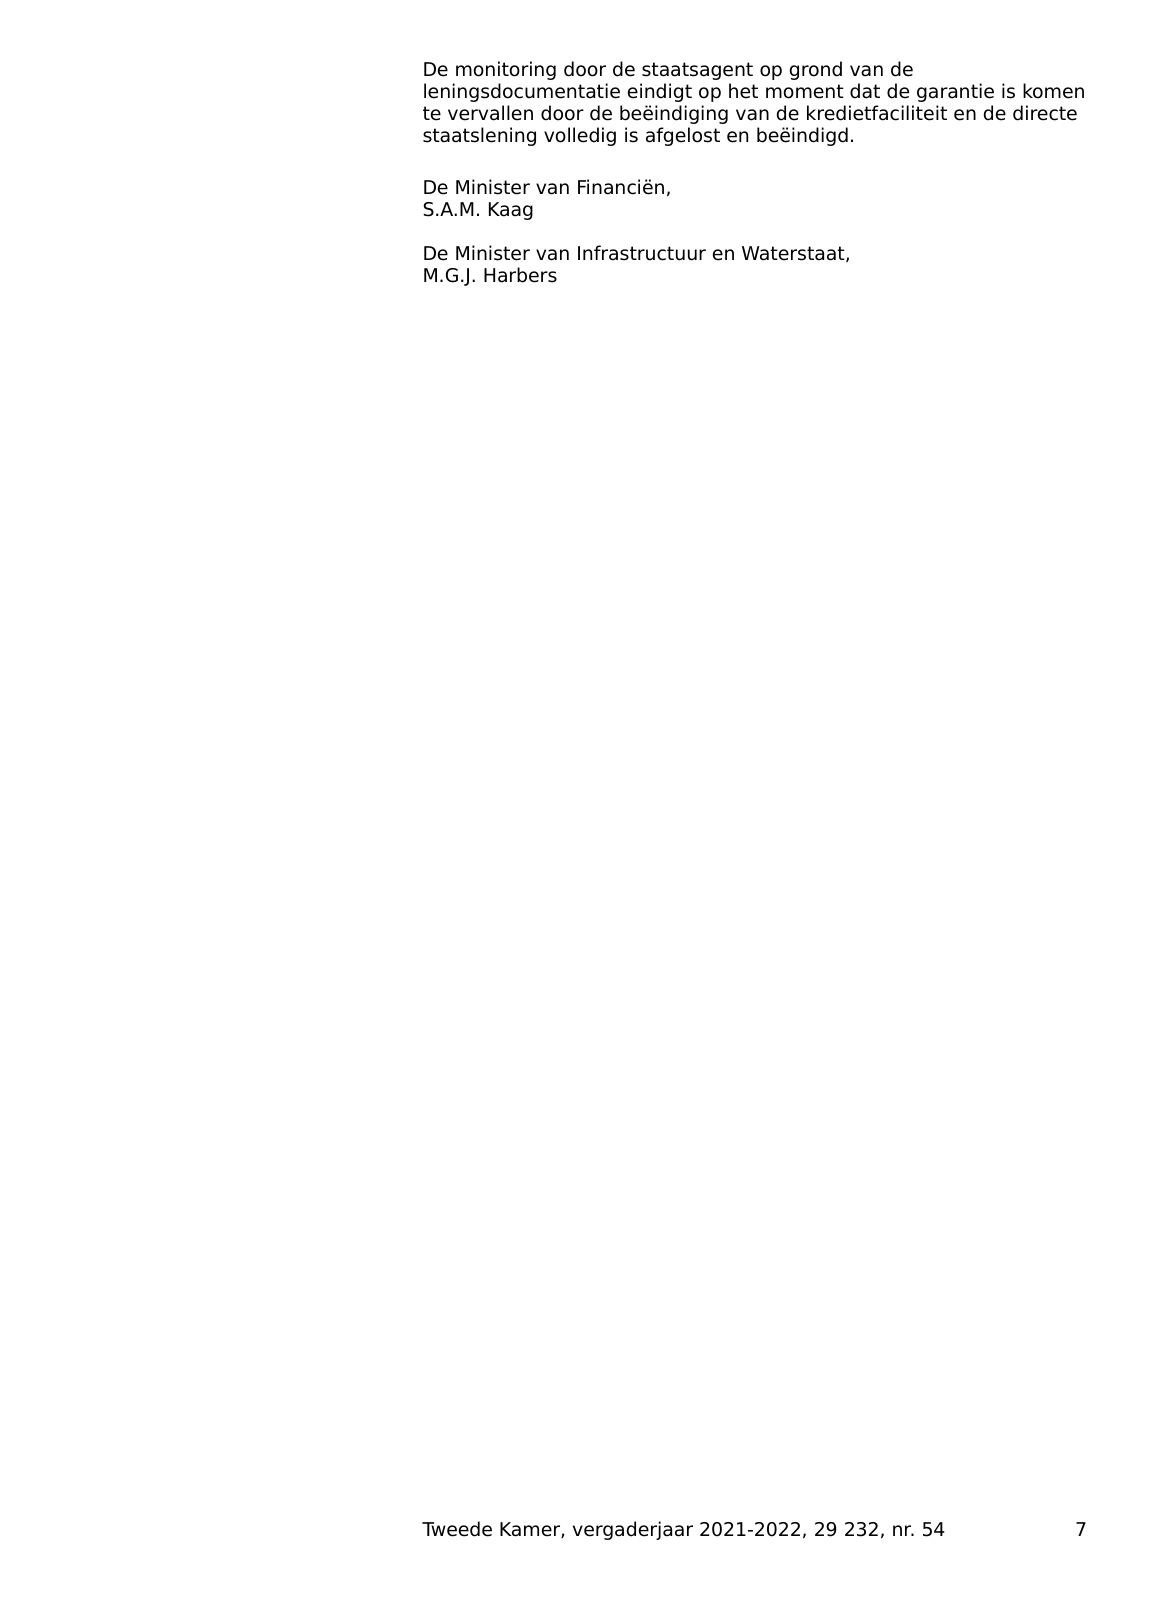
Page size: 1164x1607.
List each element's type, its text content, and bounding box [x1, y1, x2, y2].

text De monitoring door de staatsagent op grond van de leningsdocumentatie eindigt op het moment dat de garantie is komen te vervallen door de beëindiging van de kredietfaciliteit en de directe staatslening volledig is afgelost en beëindigd. [422, 59, 1087, 147]
text De Minister van Infrastructuur en Waterstaat, M.G.J. Harbers [422, 243, 1087, 287]
text De Minister van Financiën, S.A.M. Kaag [422, 177, 1087, 221]
